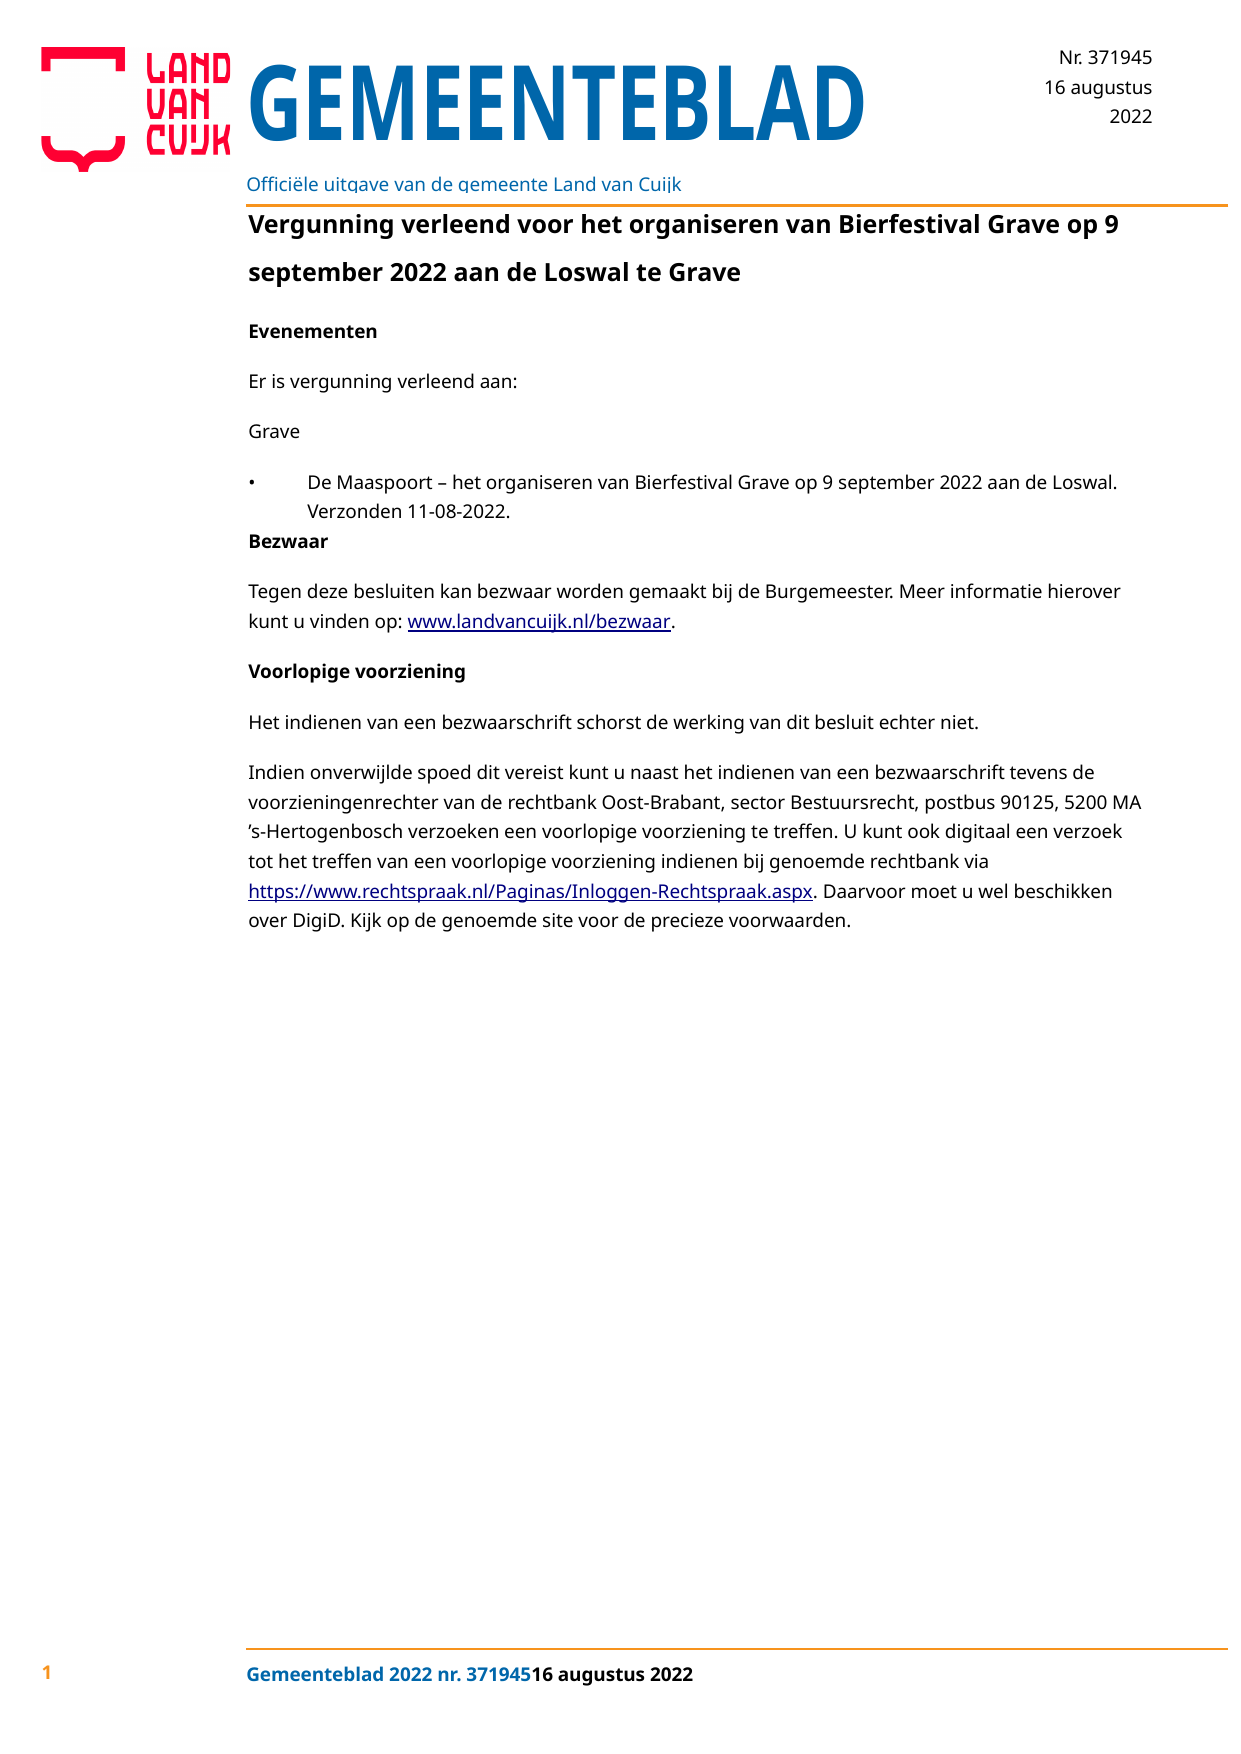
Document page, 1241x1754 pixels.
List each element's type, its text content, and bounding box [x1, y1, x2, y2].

list De Maaspoort – het organiseren van Bierfestival Grave op 9 september 2022 aan de Loswal. Verzonden 11-08-2022. [248, 469, 1152, 524]
text Er is vergunning verleend aan: [248, 368, 1152, 394]
picture [41, 47, 231, 172]
text Vergunning verleend voor het organiseren van Bierfestival Grave op 9 september 2022 aan de Loswal te Grave [248, 207, 1152, 288]
text Indien onverwijlde spoed dit vereist kunt u naast het indienen van een bezwaarschrift tevens de voorzieningenrechter van de rechtbank Oost-Brabant, sector Bestuursrecht, postbus 90125, 5200 MA ’s-Hertogenbosch verzoeken een voorlopige voorziening te treffen. U kunt ook digitaal een verzoek tot het treffen van een voorlopige voorziening indienen bij genoemde rechtbank via https://www.rechtspraak.nl/Paginas/Inloggen-Rechtspraak.aspx. Daarvoor moet u wel beschikken over DigiD. Kijk op de genoemde site voor de precieze voorwaarden. [248, 759, 1152, 933]
text Tegen deze besluiten kan bezwaar worden gemaakt bij de Burgemeester. Meer informatie hierover kunt u vinden op: www.landvancuijk.nl/bezwaar. [248, 579, 1152, 634]
text Evenementen [248, 318, 1152, 344]
text Voorlopige voorziening [248, 659, 1152, 684]
text Grave [248, 419, 1152, 444]
text Bezwaar [248, 528, 1152, 554]
text Het indienen van een bezwaarschrift schorst de werking van dit besluit echter niet. [248, 709, 1152, 735]
